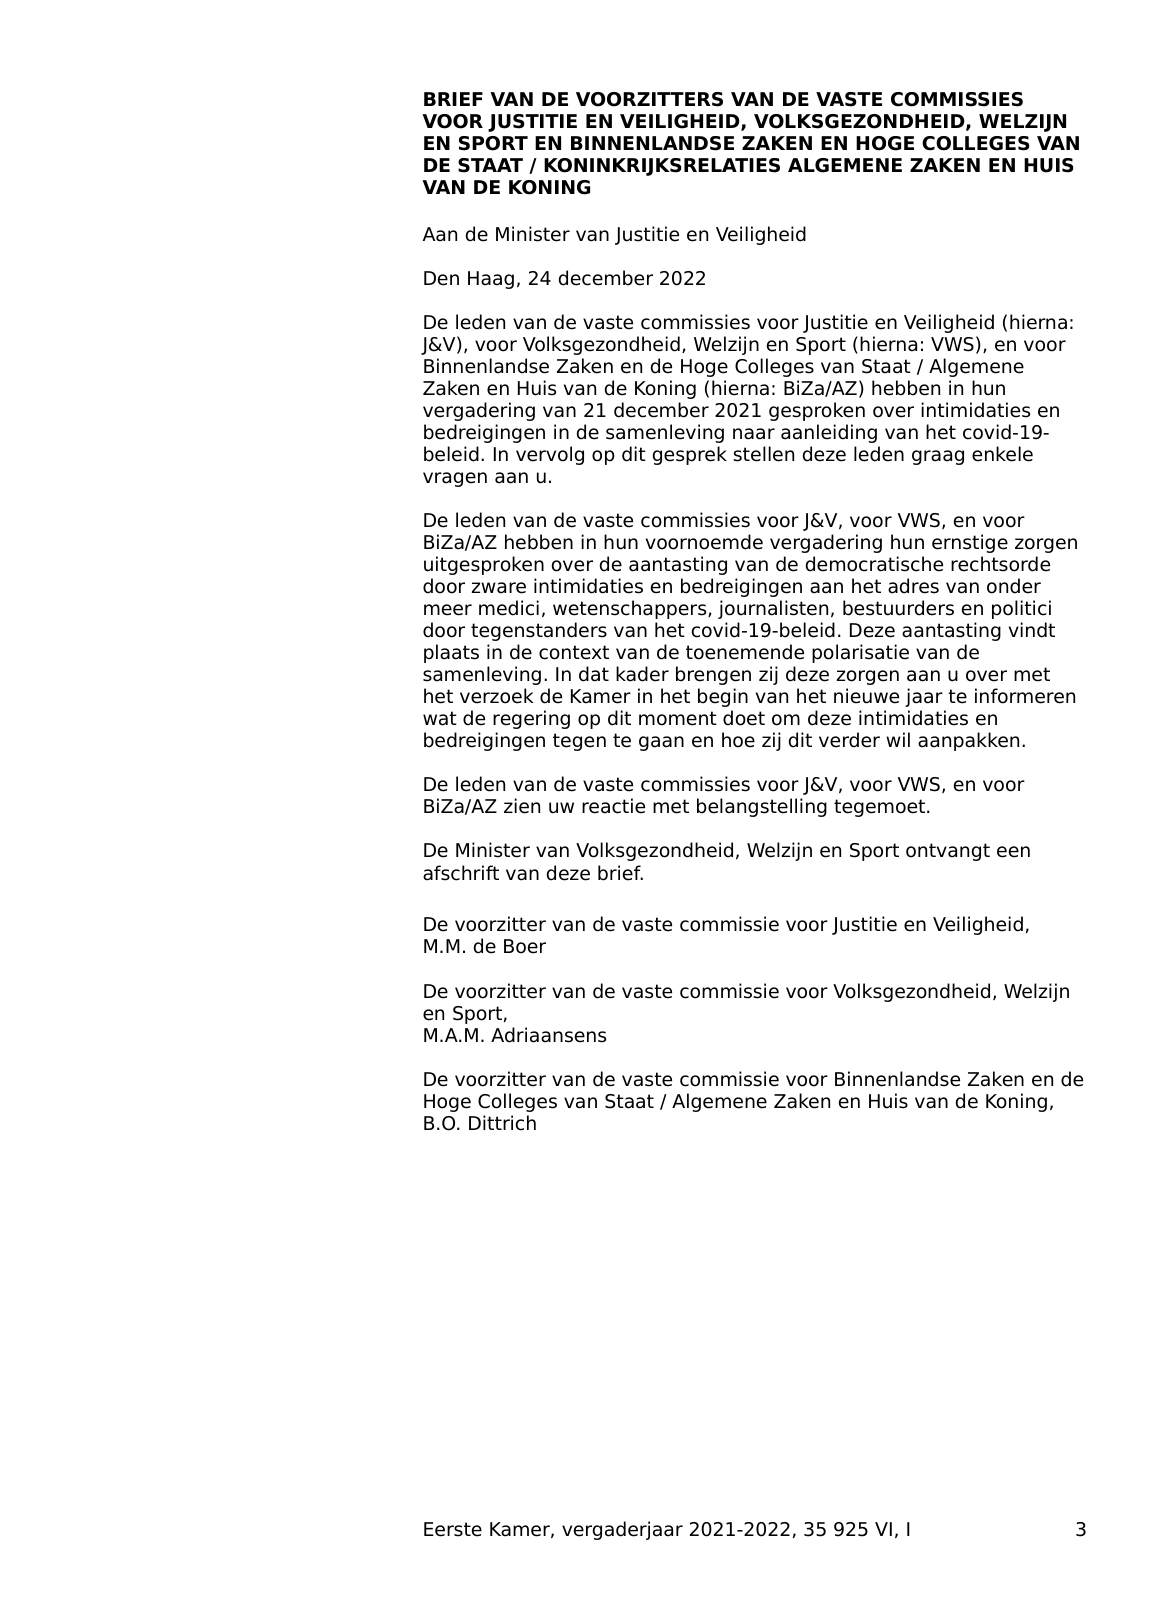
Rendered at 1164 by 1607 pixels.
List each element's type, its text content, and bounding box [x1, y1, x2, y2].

text Den Haag, 24 december 2022 [422, 268, 1087, 290]
text De leden van de vaste commissies voor Justitie en Veiligheid (hierna: J&V), voor Volksgezondheid, Welzijn en Sport (hierna: VWS), en voor Binnenlandse Zaken en de Hoge Colleges van Staat / Algemene Zaken en Huis van de Koning (hierna: BiZa/AZ) hebben in hun vergadering van 21 december 2021 gesproken over intimidaties en bedreigingen in de samenleving naar aanleiding van het covid-19-beleid. In vervolg op dit gesprek stellen deze leden graag enkele vragen aan u. [422, 312, 1087, 488]
text De voorzitter van de vaste commissie voor Volksgezondheid, Welzijn en Sport, M.A.M. Adriaansens [422, 981, 1087, 1046]
text De leden van de vaste commissies voor J&V, voor VWS, en voor BiZa/AZ hebben in hun voornoemde vergadering hun ernstige zorgen uitgesproken over de aantasting van de democratische rechtsorde door zware intimidaties en bedreigingen aan het adres van onder meer medici, wetenschappers, journalisten, bestuurders en politici door tegenstanders van het covid-19-beleid. Deze aantasting vindt plaats in de context van de toenemende polarisatie van de samenleving. In dat kader brengen zij deze zorgen aan u over met het verzoek de Kamer in het begin van het nieuwe jaar te informeren wat de regering op dit moment doet om deze intimidaties en bedreigingen tegen te gaan en hoe zij dit verder wil aanpakken. [422, 510, 1087, 752]
text De voorzitter van de vaste commissie voor Binnenlandse Zaken en de Hoge Colleges van Staat / Algemene Zaken en Huis van de Koning, B.O. Dittrich [422, 1069, 1087, 1134]
text De voorzitter van de vaste commissie voor Justitie en Veiligheid, M.M. de Boer [422, 914, 1087, 958]
text De leden van de vaste commissies voor J&V, voor VWS, en voor BiZa/AZ zien uw reactie met belangstelling tegemoet. [422, 774, 1087, 818]
subtitle BRIEF VAN DE VOORZITTERS VAN DE VASTE COMMISSIES VOOR JUSTITIE EN VEILIGHEID, VOLKSGEZONDHEID, WELZIJN EN SPORT EN BINNENLANDSE ZAKEN EN HOGE COLLEGES VAN DE STAAT / KONINKRIJKSRELATIES ALGEMENE ZAKEN EN HUIS VAN DE KONING [422, 89, 1087, 199]
text Aan de Minister van Justitie en Veiligheid [422, 224, 1087, 246]
text De Minister van Volksgezondheid, Welzijn en Sport ontvangt een afschrift van deze brief. [422, 840, 1087, 884]
